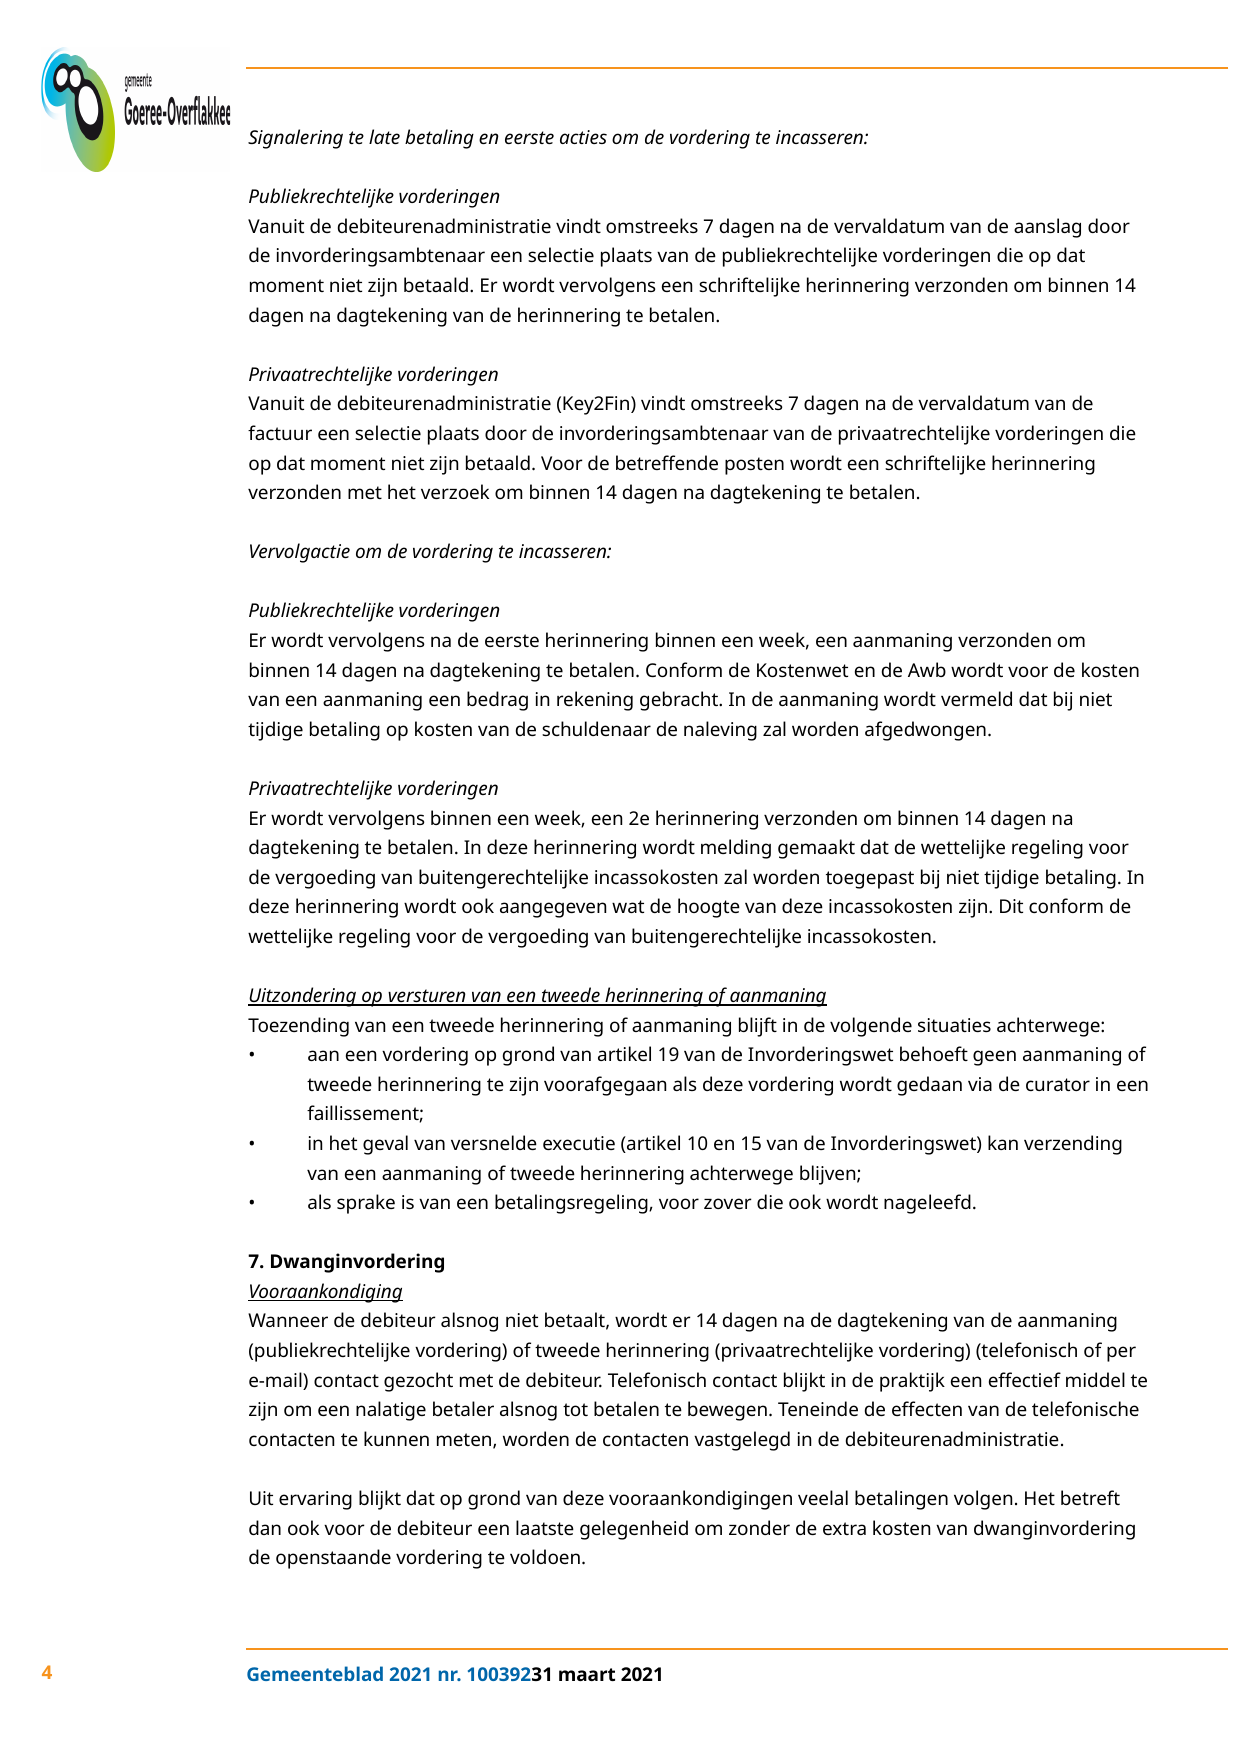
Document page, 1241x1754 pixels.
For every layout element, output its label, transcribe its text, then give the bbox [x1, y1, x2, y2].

text Uitzondering op versturen van een tweede herinnering of aanmaning [248, 982, 1152, 1008]
list als sprake is van een betalingsregeling, voor zover die ook wordt nageleefd. [248, 1189, 1152, 1215]
text 7. Dwanginvordering [248, 1248, 1152, 1274]
text Signalering te late betaling en eerste acties om de vordering te incasseren: [248, 124, 1152, 150]
text Vooraankondiging [248, 1278, 1152, 1304]
text Uit ervaring blijkt dat op grond van deze vooraankondigingen veelal betalingen volgen. Het betreft dan ook voor de debiteur een laatste gelegenheid om zonder de extra kosten van dwanginvordering de openstaande vordering te voldoen. [248, 1485, 1152, 1570]
text Publiekrechtelijke vorderingen [248, 183, 1152, 209]
text Privaatrechtelijke vorderingen [248, 361, 1152, 387]
text Publiekrechtelijke vorderingen [248, 598, 1152, 623]
text Privaatrechtelijke vorderingen [248, 775, 1152, 801]
picture [41, 47, 231, 172]
text Vervolgactie om de vordering te incasseren: [248, 538, 1152, 564]
text Vanuit de debiteurenadministratie vindt omstreeks 7 dagen na de vervaldatum van de aanslag door de invorderingsambtenaar een selectie plaats van de publiekrechtelijke vorderingen die op dat moment niet zijn betaald. Er wordt vervolgens een schriftelijke herinnering verzonden om binnen 14 dagen na dagtekening van de herinnering te betalen. [248, 213, 1152, 328]
text Toezending van een tweede herinnering of aanmaning blijft in de volgende situaties achterwege: [248, 1012, 1152, 1038]
list in het geval van versnelde executie (artikel 10 en 15 van de Invorderingswet) kan verzending van een aanmaning of tweede herinnering achterwege blijven; [248, 1130, 1152, 1186]
text Vanuit de debiteurenadministratie (Key2Fin) vindt omstreeks 7 dagen na de vervaldatum van de factuur een selectie plaats door de invorderingsambtenaar van de privaatrechtelijke vorderingen die op dat moment niet zijn betaald. Voor de betreffende posten wordt een schriftelijke herinnering verzonden met het verzoek om binnen 14 dagen na dagtekening te betalen. [248, 391, 1152, 505]
text Er wordt vervolgens binnen een week, een 2e herinnering verzonden om binnen 14 dagen na dagtekening te betalen. In deze herinnering wordt melding gemaakt dat de wettelijke regeling voor de vergoeding van buitengerechtelijke incassokosten zal worden toegepast bij niet tijdige betaling. In deze herinnering wordt ook aangegeven wat de hoogte van deze incassokosten zijn. Dit conform de wettelijke regeling voor de vergoeding van buitengerechtelijke incassokosten. [248, 805, 1152, 949]
list aan een vordering op grond van artikel 19 van de Invorderingswet behoeft geen aanmaning of tweede herinnering te zijn voorafgegaan als deze vordering wordt gedaan via de curator in een faillissement; [248, 1041, 1152, 1126]
text Wanneer de debiteur alsnog niet betaalt, wordt er 14 dagen na de dagtekening van de aanmaning (publiekrechtelijke vordering) of tweede herinnering (privaatrechtelijke vordering) (telefonisch of per e-mail) contact gezocht met de debiteur. Telefonisch contact blijkt in de praktijk een effectief middel te zijn om een nalatige betaler alsnog tot betalen te bewegen. Teneinde de effecten van de telefonische contacten te kunnen meten, worden de contacten vastgelegd in de debiteurenadministratie. [248, 1308, 1152, 1452]
text Er wordt vervolgens na de eerste herinnering binnen een week, een aanmaning verzonden om binnen 14 dagen na dagtekening te betalen. Conform de Kostenwet en de Awb wordt voor de kosten van een aanmaning een bedrag in rekening gebracht. In de aanmaning wordt vermeld dat bij niet tijdige betaling op kosten van de schuldenaar de naleving zal worden afgedwongen. [248, 627, 1152, 742]
